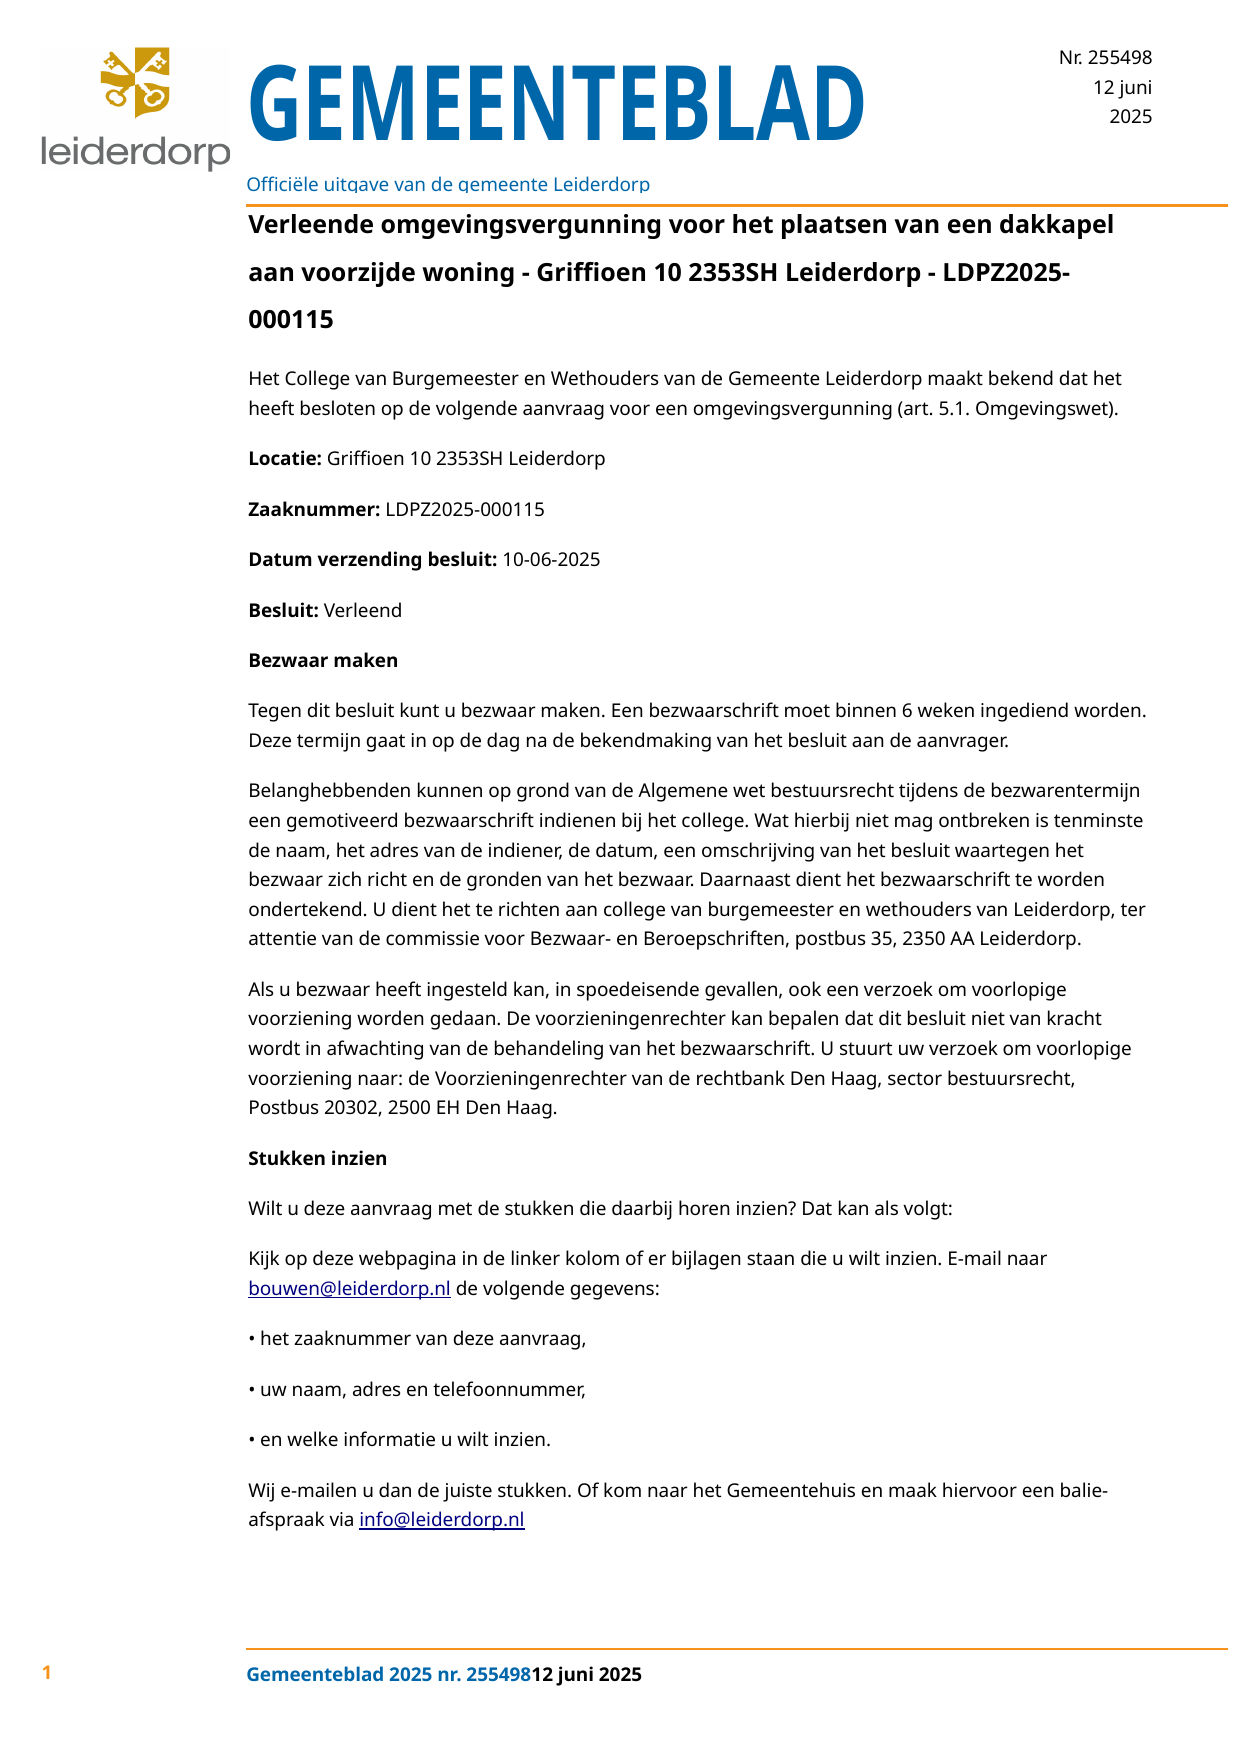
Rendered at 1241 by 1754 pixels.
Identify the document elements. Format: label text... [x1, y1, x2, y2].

text Als u bezwaar heeft ingesteld kan, in spoedeisende gevallen, ook een verzoek om voorlopige voorziening worden gedaan. De voorzieningenrechter kan bepalen dat dit besluit niet van kracht wordt in afwachting van de behandeling van het bezwaarschrift. U stuurt uw verzoek om voorlopige voorziening naar: de Voorzieningenrechter van de rechtbank Den Haag, sector bestuursrecht, Postbus 20302, 2500 EH Den Haag. [248, 976, 1152, 1120]
text Het College van Burgemeester en Wethouders van de Gemeente Leiderdorp maakt bekend dat het heeft besloten op de volgende aanvraag voor een omgevingsvergunning (art. 5.1. Omgevingswet). [248, 366, 1152, 421]
text Bezwaar maken [248, 647, 1152, 673]
text Kijk op deze webpagina in de linker kolom of er bijlagen staan die u wilt inzien. E-mail naar bouwen@leiderdorp.nl de volgende gegevens: [248, 1246, 1152, 1301]
text Datum verzending besluit: 10-06-2025 [248, 546, 1152, 572]
text Belanghebbenden kunnen op grond van de Algemene wet bestuursrecht tijdens de bezwarentermijn een gemotiveerd bezwaarschrift indienen bij het college. Wat hierbij niet mag ontbreken is tenminste de naam, het adres van de indiener, de datum, een omschrijving van het besluit waartegen het bezwaar zich richt en de gronden van het bezwaar. Daarnaast dient het bezwaarschrift te worden ondertekend. U dient het te richten aan college van burgemeester en wethouders van Leiderdorp, ter attentie van de commissie voor Bezwaar- en Beroepschriften, postbus 35, 2350 AA Leiderdorp. [248, 778, 1152, 951]
text Besluit: Verleend [248, 597, 1152, 622]
text • en welke informatie u wilt inzien. [248, 1426, 1152, 1452]
text Verleende omgevingsvergunning voor het plaatsen van een dakkapel aan voorzijde woning - Griffioen 10 2353SH Leiderdorp - LDPZ2025-000115 [248, 207, 1152, 336]
text Stukken inzien [248, 1145, 1152, 1170]
text Locatie: Griffioen 10 2353SH Leiderdorp [248, 446, 1152, 471]
text Zaaknummer: LDPZ2025-000115 [248, 496, 1152, 522]
text • het zaaknummer van deze aanvraag, [248, 1326, 1152, 1351]
text Wilt u deze aanvraag met de stukken die daarbij horen inzien? Dat kan als volgt: [248, 1195, 1152, 1221]
picture [41, 47, 231, 172]
text • uw naam, adres en telefoonnummer, [248, 1376, 1152, 1402]
text Wij e-mailen u dan de juiste stukken. Of kom naar het Gemeentehuis en maak hiervoor een balie-afspraak via info@leiderdorp.nl [248, 1477, 1152, 1532]
text Tegen dit besluit kunt u bezwaar maken. Een bezwaarschrift moet binnen 6 weken ingediend worden. Deze termijn gaat in op de dag na de bekendmaking van het besluit aan de aanvrager. [248, 698, 1152, 753]
